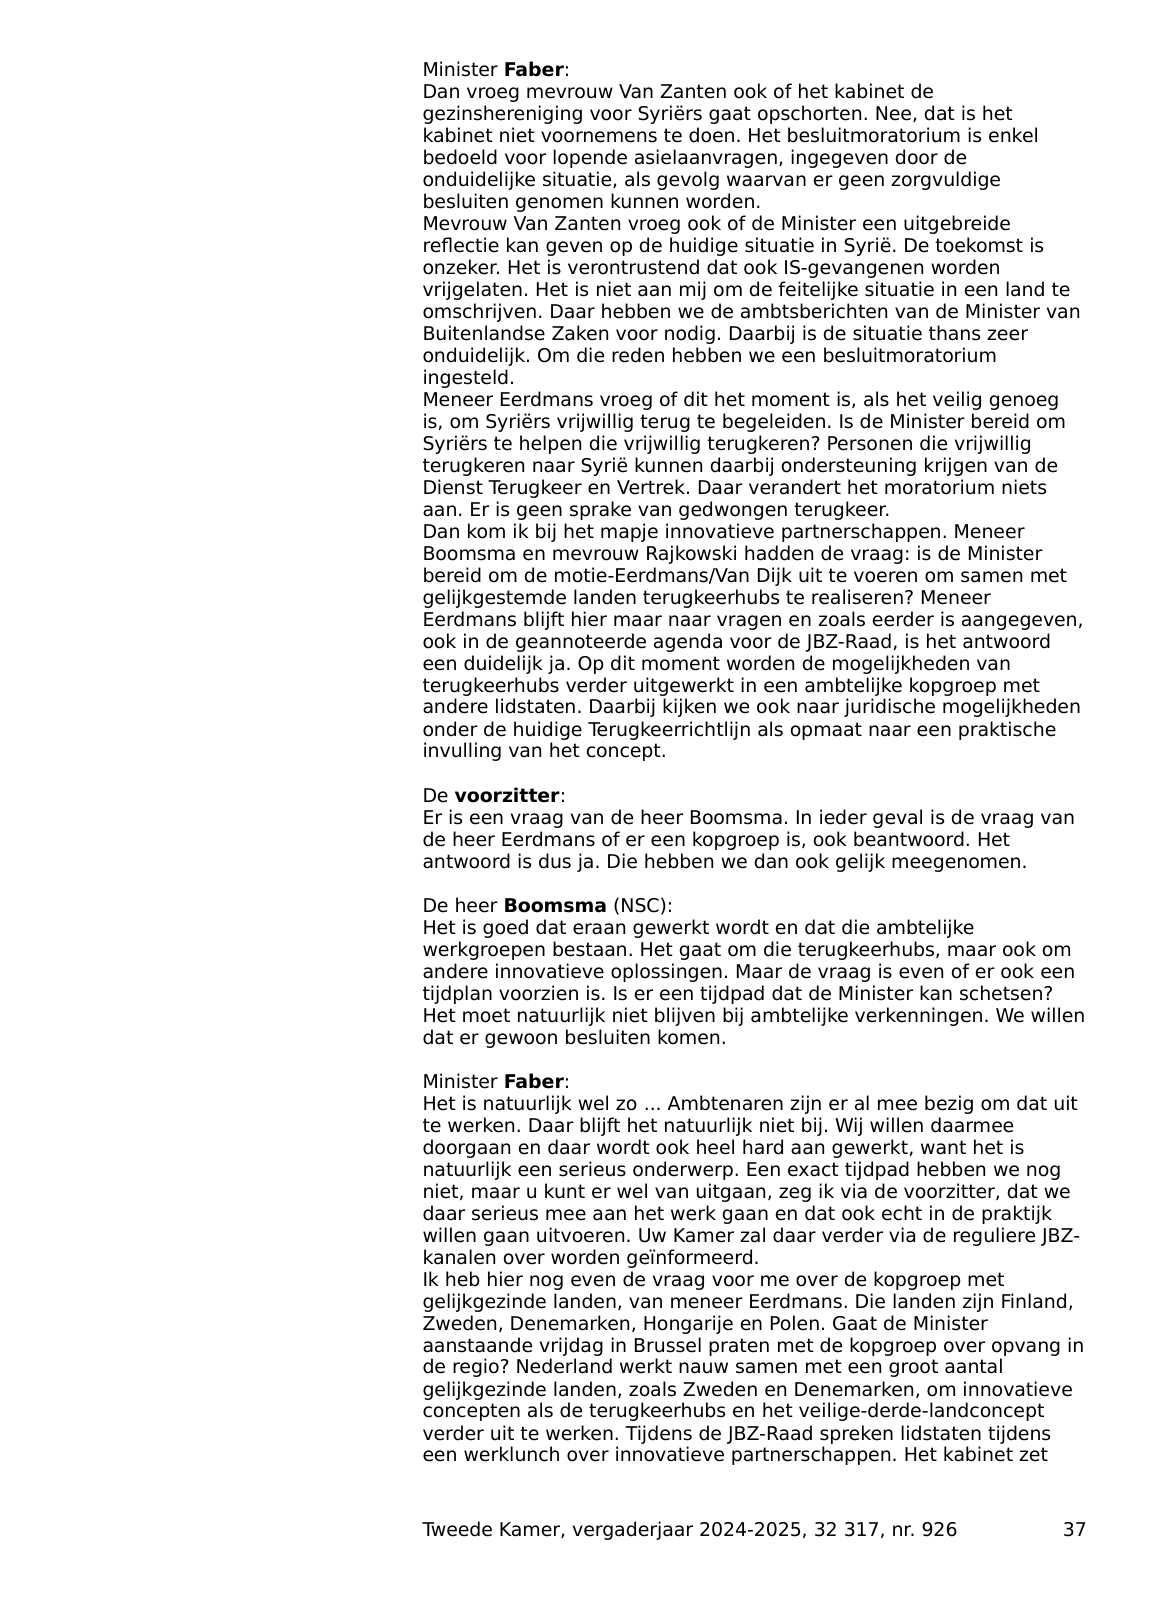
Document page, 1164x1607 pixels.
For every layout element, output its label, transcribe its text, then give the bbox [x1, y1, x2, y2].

text Minister Faber: [422, 59, 1087, 81]
text Minister Faber: [422, 1071, 1087, 1093]
text Dan kom ik bij het mapje innovatieve partnerschappen. Meneer Boomsma en mevrouw Rajkowski hadden de vraag: is de Minister bereid om de motie-Eerdmans/Van Dijk uit te voeren om samen met gelijkgestemde landen terugkeerhubs te realiseren? Meneer Eerdmans blijft hier maar naar vragen en zoals eerder is aangegeven, ook in de geannoteerde agenda voor de JBZ-Raad, is het antwoord een duidelijk ja. Op dit moment worden de mogelijkheden van terugkeerhubs verder uitgewerkt in een ambtelijke kopgroep met andere lidstaten. Daarbij kijken we ook naar juridische mogelijkheden onder de huidige Terugkeerrichtlijn als opmaat naar een praktische invulling van het concept. [422, 521, 1087, 762]
text Ik heb hier nog even de vraag voor me over de kopgroep met gelijkgezinde landen, van meneer Eerdmans. Die landen zijn Finland, Zweden, Denemarken, Hongarije en Polen. Gaat de Minister aanstaande vrijdag in Brussel praten met de kopgroep over opvang in de regio? Nederland werkt nauw samen met een groot aantal gelijkgezinde landen, zoals Zweden en Denemarken, om innovatieve concepten als de terugkeerhubs en het veilige-derde-landconcept verder uit te werken. Tijdens de JBZ-Raad spreken lidstaten tijdens een werklunch over innovatieve partnerschappen. Het kabinet zet [422, 1268, 1087, 1466]
text Mevrouw Van Zanten vroeg ook of de Minister een uitgebreide reflectie kan geven op de huidige situatie in Syrië. De toekomst is onzeker. Het is verontrustend dat ook IS-gevangenen worden vrijgelaten. Het is niet aan mij om de feitelijke situatie in een land te omschrijven. Daar hebben we de ambtsberichten van de Minister van Buitenlandse Zaken voor nodig. Daarbij is de situatie thans zeer onduidelijk. Om die reden hebben we een besluitmoratorium ingesteld. [422, 213, 1087, 389]
text Het is natuurlijk wel zo ... Ambtenaren zijn er al mee bezig om dat uit te werken. Daar blijft het natuurlijk niet bij. Wij willen daarmee doorgaan en daar wordt ook heel hard aan gewerkt, want het is natuurlijk een serieus onderwerp. Een exact tijdpad hebben we nog niet, maar u kunt er wel van uitgaan, zeg ik via de voorzitter, dat we daar serieus mee aan het werk gaan en dat ook echt in de praktijk willen gaan uitvoeren. Uw Kamer zal daar verder via de reguliere JBZ-kanalen over worden geïnformeerd. [422, 1093, 1087, 1268]
text De voorzitter: [422, 784, 1087, 807]
text Er is een vraag van de heer Boomsma. In ieder geval is de vraag van de heer Eerdmans of er een kopgroep is, ook beantwoord. Het antwoord is dus ja. Die hebben we dan ook gelijk meegenomen. [422, 807, 1087, 872]
text Meneer Eerdmans vroeg of dit het moment is, als het veilig genoeg is, om Syriërs vrijwillig terug te begeleiden. Is de Minister bereid om Syriërs te helpen die vrijwillig terugkeren? Personen die vrijwillig terugkeren naar Syrië kunnen daarbij ondersteuning krijgen van de Dienst Terugkeer en Vertrek. Daar verandert het moratorium niets aan. Er is geen sprake van gedwongen terugkeer. [422, 389, 1087, 521]
text Het is goed dat eraan gewerkt wordt en dat die ambtelijke werkgroepen bestaan. Het gaat om die terugkeerhubs, maar ook om andere innovatieve oplossingen. Maar de vraag is even of er ook een tijdplan voorzien is. Is er een tijdpad dat de Minister kan schetsen? Het moet natuurlijk niet blijven bij ambtelijke verkenningen. We willen dat er gewoon besluiten komen. [422, 917, 1087, 1048]
text De heer Boomsma (NSC): [422, 895, 1087, 917]
text Dan vroeg mevrouw Van Zanten ook of het kabinet de gezinshereniging voor Syriërs gaat opschorten. Nee, dat is het kabinet niet voornemens te doen. Het besluitmoratorium is enkel bedoeld voor lopende asielaanvragen, ingegeven door de onduidelijke situatie, als gevolg waarvan er geen zorgvuldige besluiten genomen kunnen worden. [422, 81, 1087, 213]
